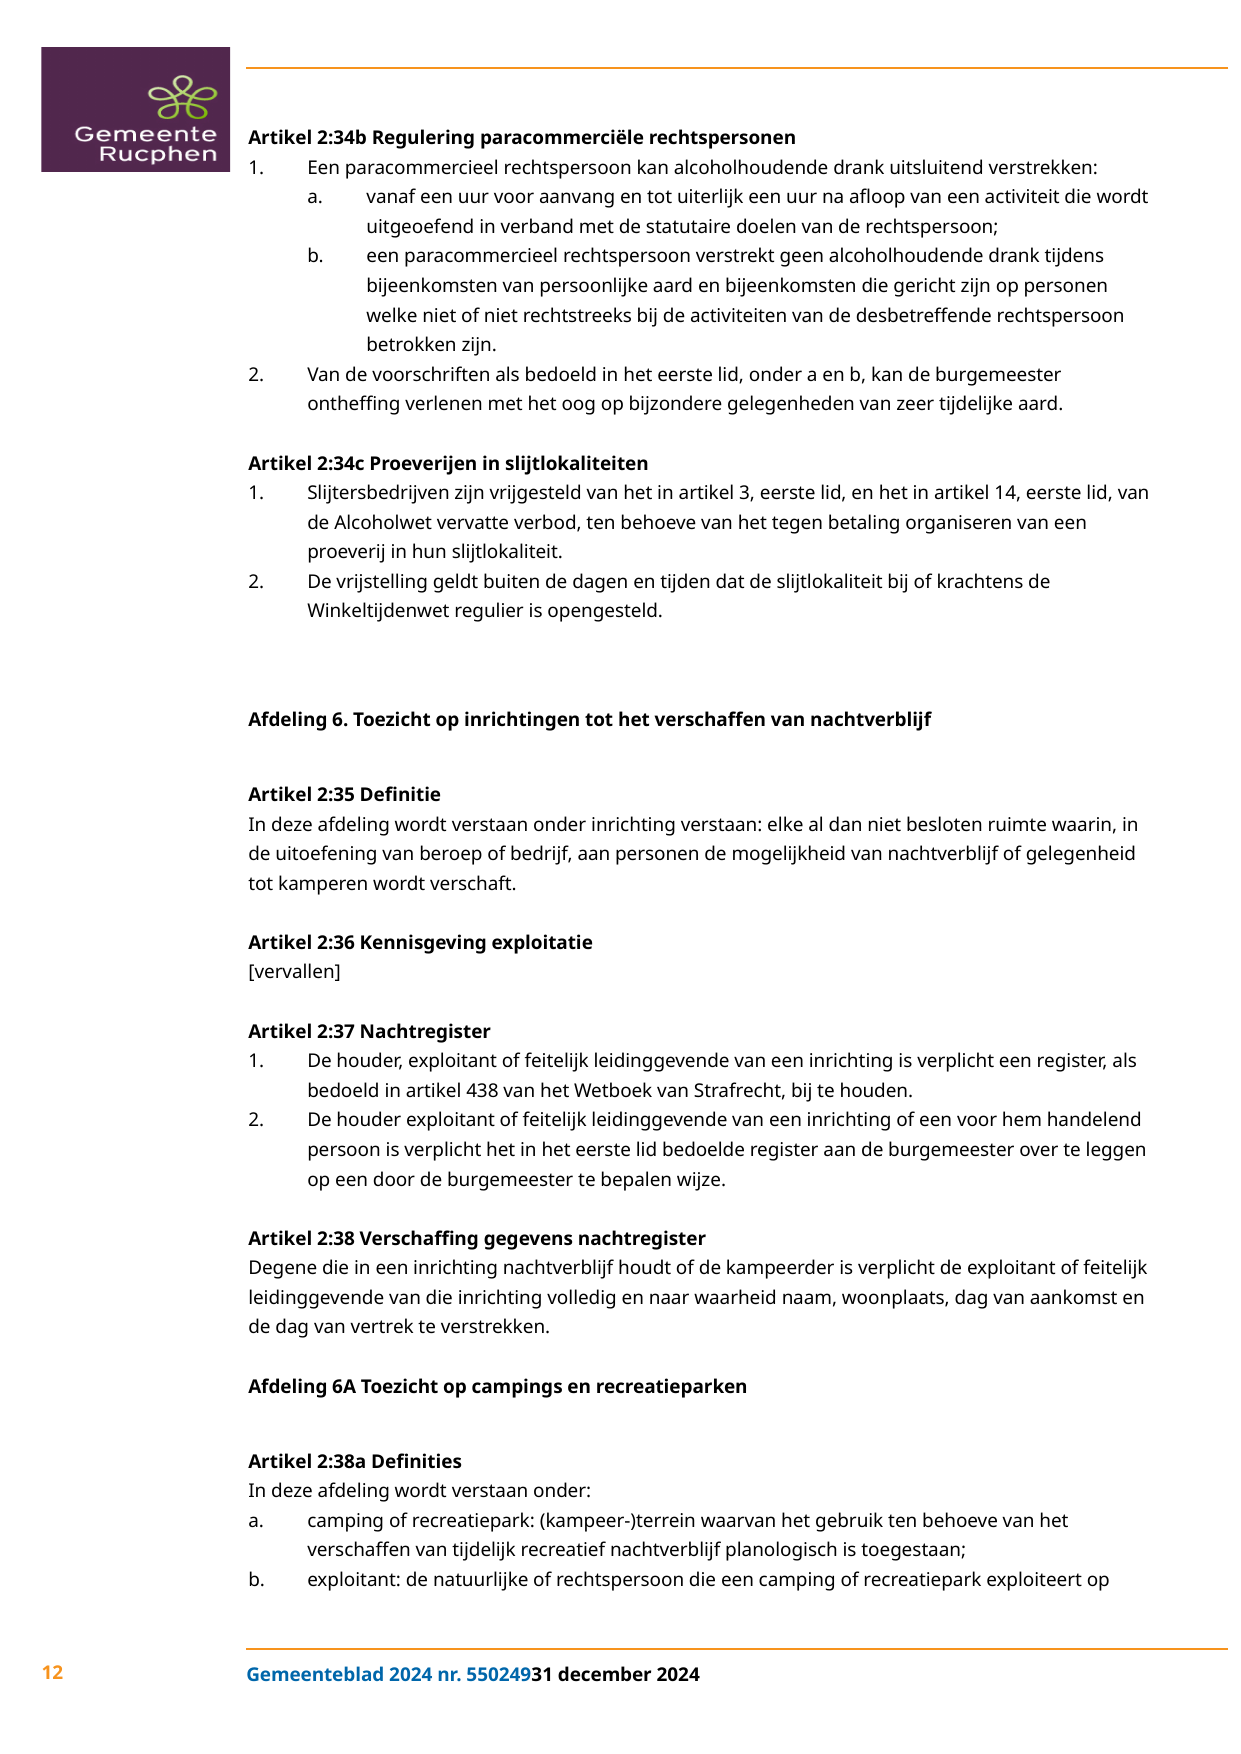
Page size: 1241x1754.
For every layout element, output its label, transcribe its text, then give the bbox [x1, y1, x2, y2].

text Artikel 2:34c Proeverijen in slijtlokaliteiten [248, 450, 1152, 476]
text Artikel 2:38 Verschaffing gegevens nachtregister [248, 1225, 1152, 1251]
list Slijtersbedrijven zijn vrijgesteld van het in artikel 3, eerste lid, en het in artikel 14, eerste lid, van de Alcoholwet vervatte verbod, ten behoeve van het tegen betaling organiseren van een proeverij in hun slijtlokaliteit. [248, 479, 1152, 564]
list een paracommercieel rechtspersoon verstrekt geen alcoholhoudende drank tijdens bijeenkomsten van persoonlijke aard en bijeenkomsten die gericht zijn op personen welke niet of niet rechtstreeks bij de activiteiten van de desbetreffende rechtspersoon betrokken zijn. [307, 243, 1152, 357]
list exploitant: de natuurlijke of rechtspersoon die een camping of recreatiepark exploiteert op [248, 1566, 1152, 1592]
list Een paracommercieel rechtspersoon kan alcoholhoudende drank uitsluitend verstrekken: [248, 154, 1152, 180]
text Artikel 2:36 Kennisgeving exploitatie [248, 929, 1152, 955]
text Afdeling 6. Toezicht op inrichtingen tot het verschaffen van nachtverblijf [248, 706, 1152, 732]
text Artikel 2:35 Definitie [248, 781, 1152, 807]
list vanaf een uur voor aanvang en tot uiterlijk een uur na afloop van een activiteit die wordt uitgeoefend in verband met de statutaire doelen van de rechtspersoon; [307, 183, 1152, 239]
list De vrijstelling geldt buiten de dagen en tijden dat de slijtlokaliteit bij of krachtens de Winkeltijdenwet regulier is opengesteld. [248, 568, 1152, 623]
text Artikel 2:38a Definities [248, 1448, 1152, 1473]
list camping of recreatiepark: (kampeer-)terrein waarvan het gebruik ten behoeve van het verschaffen van tijdelijk recreatief nachtverblijf planologisch is toegestaan; [248, 1507, 1152, 1562]
text Afdeling 6A Toezicht op campings en recreatieparken [248, 1373, 1152, 1398]
text In deze afdeling wordt verstaan onder inrichting verstaan: elke al dan niet besloten ruimte waarin, in de uitoefening van beroep of bedrijf, aan personen de mogelijkheid van nachtverblijf of gelegenheid tot kamperen wordt verschaft. [248, 811, 1152, 896]
text Degene die in een inrichting nachtverblijf houdt of de kampeerder is verplicht de exploitant of feitelijk leidinggevende van die inrichting volledig en naar waarheid naam, woonplaats, dag van aankomst en de dag van vertrek te verstrekken. [248, 1254, 1152, 1339]
list De houder, exploitant of feitelijk leidinggevende van een inrichting is verplicht een register, als bedoeld in artikel 438 van het Wetboek van Strafrecht, bij te houden. [248, 1047, 1152, 1103]
text Artikel 2:34b Regulering paracommerciële rechtspersonen [248, 124, 1152, 150]
text In deze afdeling wordt verstaan onder: [248, 1477, 1152, 1503]
text Artikel 2:37 Nachtregister [248, 1018, 1152, 1043]
picture [41, 47, 231, 172]
text [vervallen] [248, 959, 1152, 984]
list De houder exploitant of feitelijk leidinggevende van een inrichting of een voor hem handelend persoon is verplicht het in het eerste lid bedoelde register aan de burgemeester over te leggen op een door de burgemeester te bepalen wijze. [248, 1107, 1152, 1191]
list Van de voorschriften als bedoeld in het eerste lid, onder a en b, kan de burgemeester ontheffing verlenen met het oog op bijzondere gelegenheden van zeer tijdelijke aard. [248, 361, 1152, 416]
